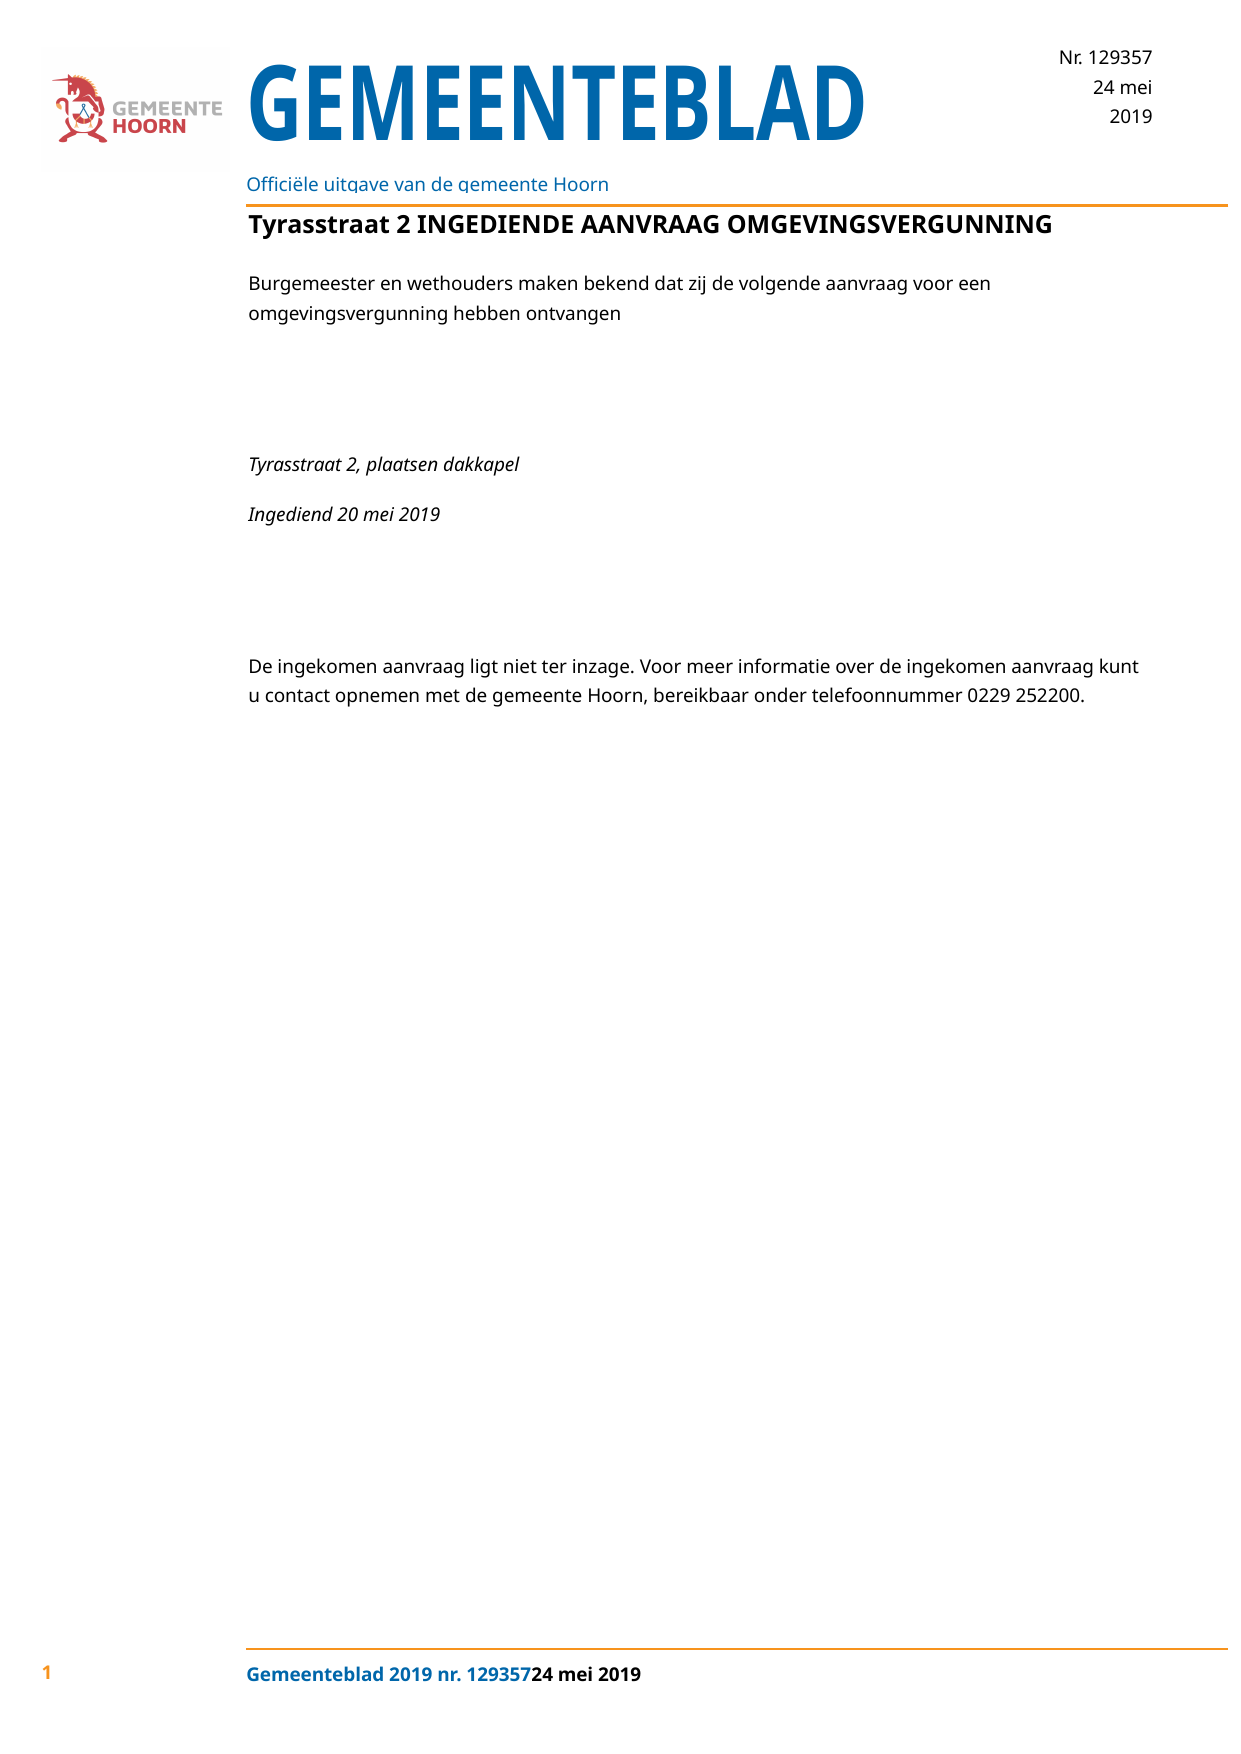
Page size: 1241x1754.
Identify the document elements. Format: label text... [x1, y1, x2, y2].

text Burgemeester en wethouders maken bekend dat zij de volgende aanvraag voor een omgevingsvergunning hebben ontvangen [248, 270, 1152, 326]
text Tyrasstraat 2, plaatsen dakkapel [248, 451, 1152, 477]
text Ingediend 20 mei 2019 [248, 502, 1152, 527]
picture [41, 47, 231, 172]
text Tyrasstraat 2 INGEDIENDE AANVRAAG OMGEVINGSVERGUNNING [248, 207, 1152, 241]
text De ingekomen aanvraag ligt niet ter inzage. Voor meer informatie over de ingekomen aanvraag kunt u contact opnemen met de gemeente Hoorn, bereikbaar onder telefoonnummer 0229 252200. [248, 653, 1152, 708]
